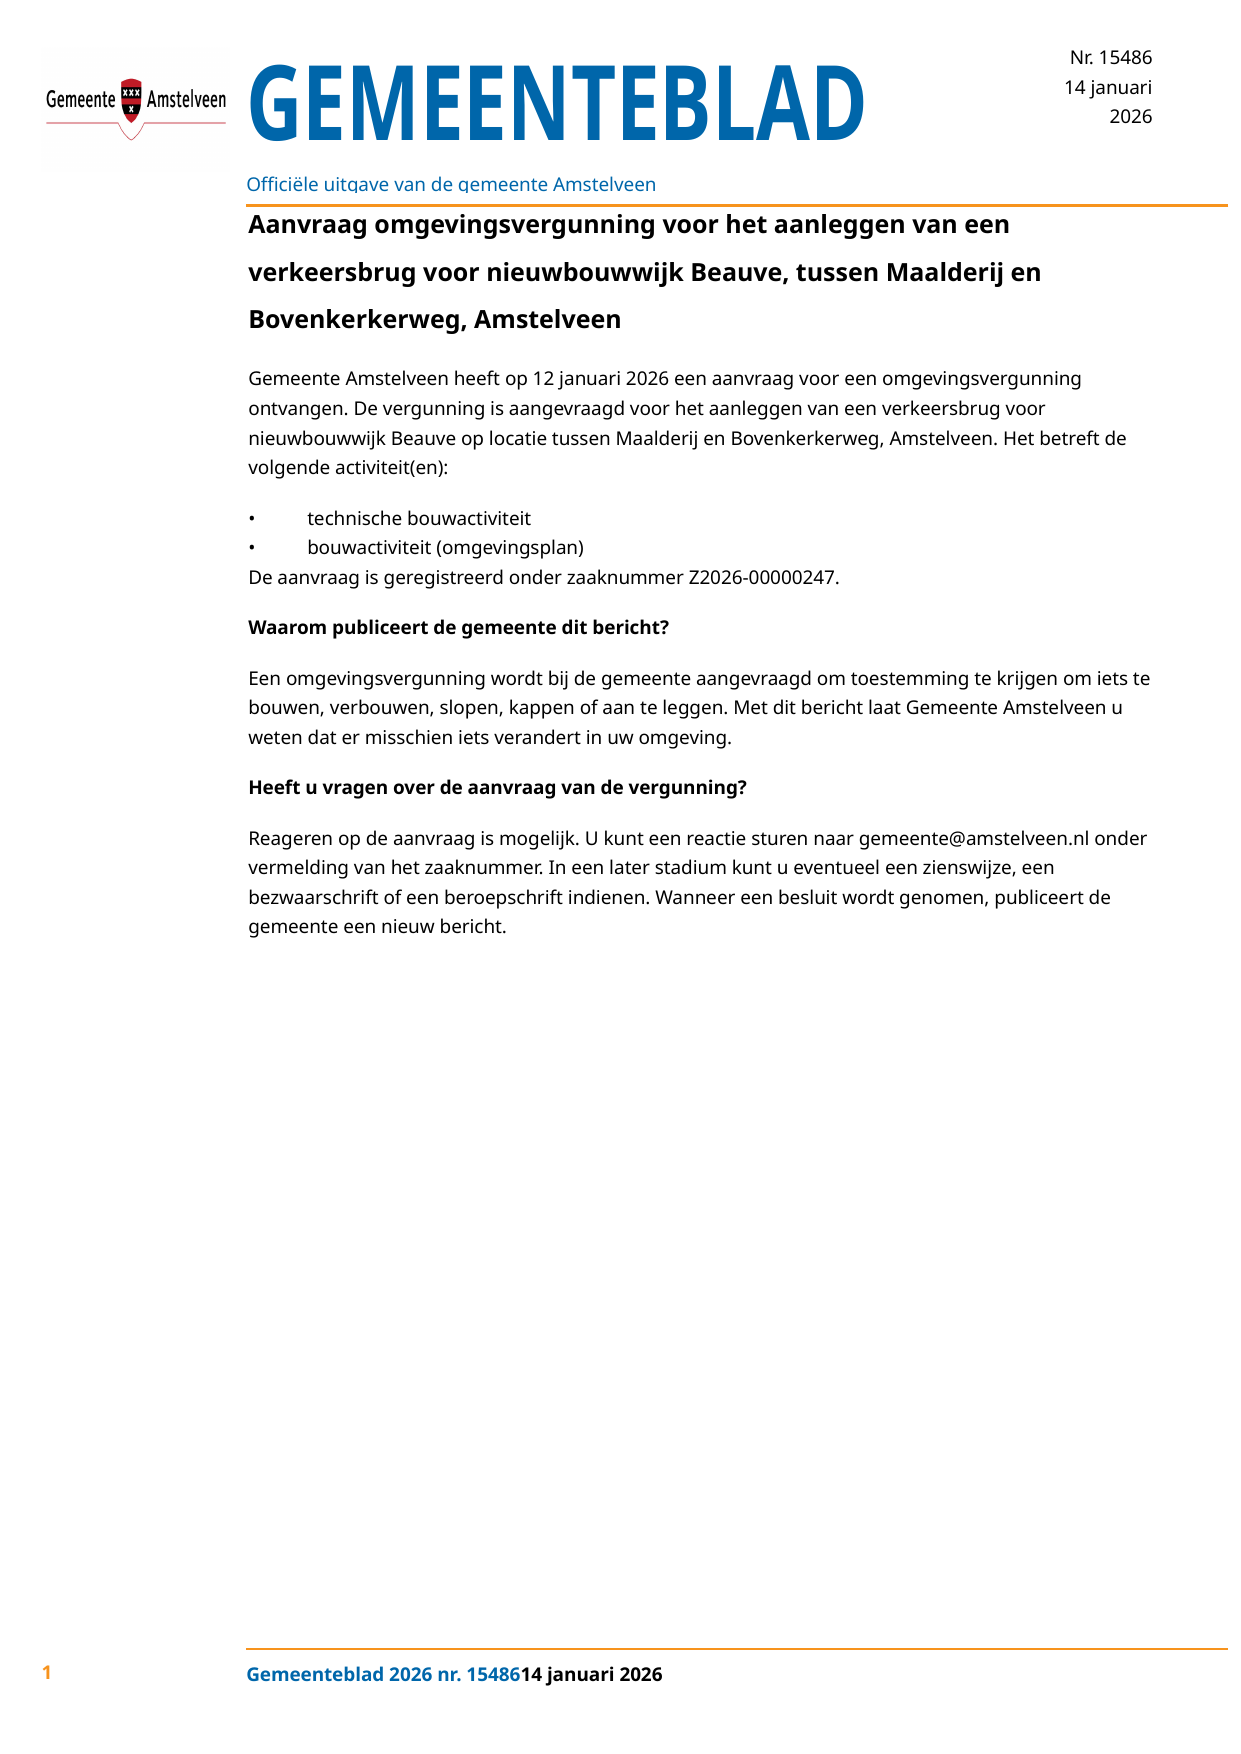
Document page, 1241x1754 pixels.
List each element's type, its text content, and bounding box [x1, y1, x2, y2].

picture [41, 47, 231, 172]
text Heeft u vragen over de aanvraag van de vergunning? [248, 774, 1152, 800]
list technische bouwactiviteit [248, 505, 1152, 530]
text Een omgevingsvergunning wordt bij de gemeente aangevraagd om toestemming te krijgen om iets te bouwen, verbouwen, slopen, kappen of aan te leggen. Met dit bericht laat Gemeente Amstelveen u weten dat er misschien iets verandert in uw omgeving. [248, 665, 1152, 749]
list bouwactiviteit (omgevingsplan) [248, 534, 1152, 560]
text Gemeente Amstelveen heeft op 12 januari 2026 een aanvraag voor een omgevingsvergunning ontvangen. De vergunning is aangevraagd voor het aanleggen van een verkeersbrug voor nieuwbouwwijk Beauve op locatie tussen Maalderij en Bovenkerkerweg, Amstelveen. Het betreft de volgende activiteit(en): [248, 366, 1152, 480]
text Reageren op de aanvraag is mogelijk. U kunt een reactie sturen naar gemeente@amstelveen.nl onder vermelding van het zaaknummer. In een later stadium kunt u eventueel een zienswijze, een bezwaarschrift of een beroepschrift indienen. Wanneer een besluit wordt genomen, publiceert de gemeente een nieuw bericht. [248, 825, 1152, 939]
text Waarom publiceert de gemeente dit bericht? [248, 614, 1152, 640]
text Aanvraag omgevingsvergunning voor het aanleggen van een verkeersbrug voor nieuwbouwwijk Beauve, tussen Maalderij en Bovenkerkerweg, Amstelveen [248, 207, 1152, 336]
text De aanvraag is geregistreerd onder zaaknummer Z2026-00000247. [248, 564, 1152, 589]
